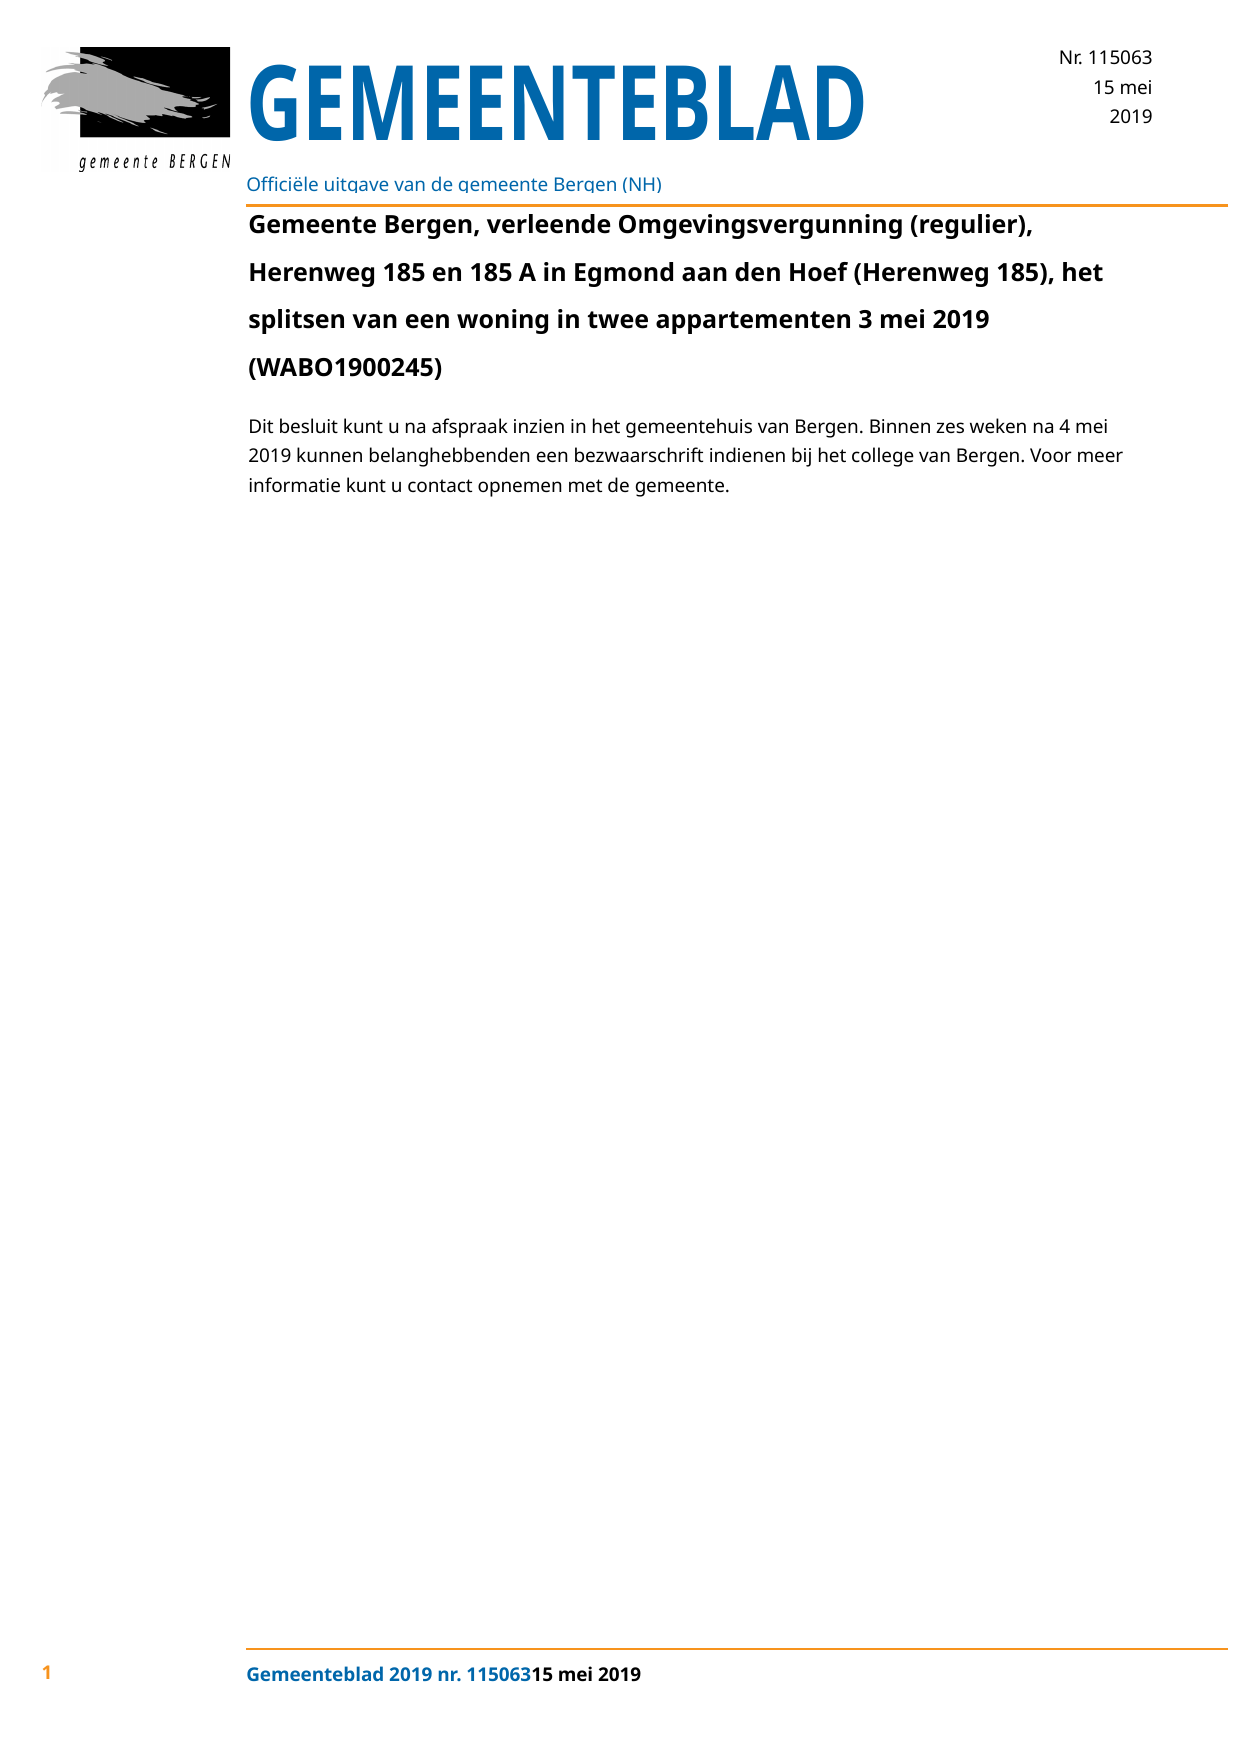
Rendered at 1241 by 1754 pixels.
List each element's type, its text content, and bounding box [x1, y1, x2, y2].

text Gemeente Bergen, verleende Omgevingsvergunning (regulier), Herenweg 185 en 185 A in Egmond aan den Hoef (Herenweg 185), het splitsen van een woning in twee appartementen 3 mei 2019 (WABO1900245) [248, 207, 1152, 384]
text Dit besluit kunt u na afspraak inzien in het gemeentehuis van Bergen. Binnen zes weken na 4 mei 2019 kunnen belanghebbenden een bezwaarschrift indienen bij het college van Bergen. Voor meer informatie kunt u contact opnemen met de gemeente. [248, 413, 1152, 498]
picture [41, 47, 231, 172]
